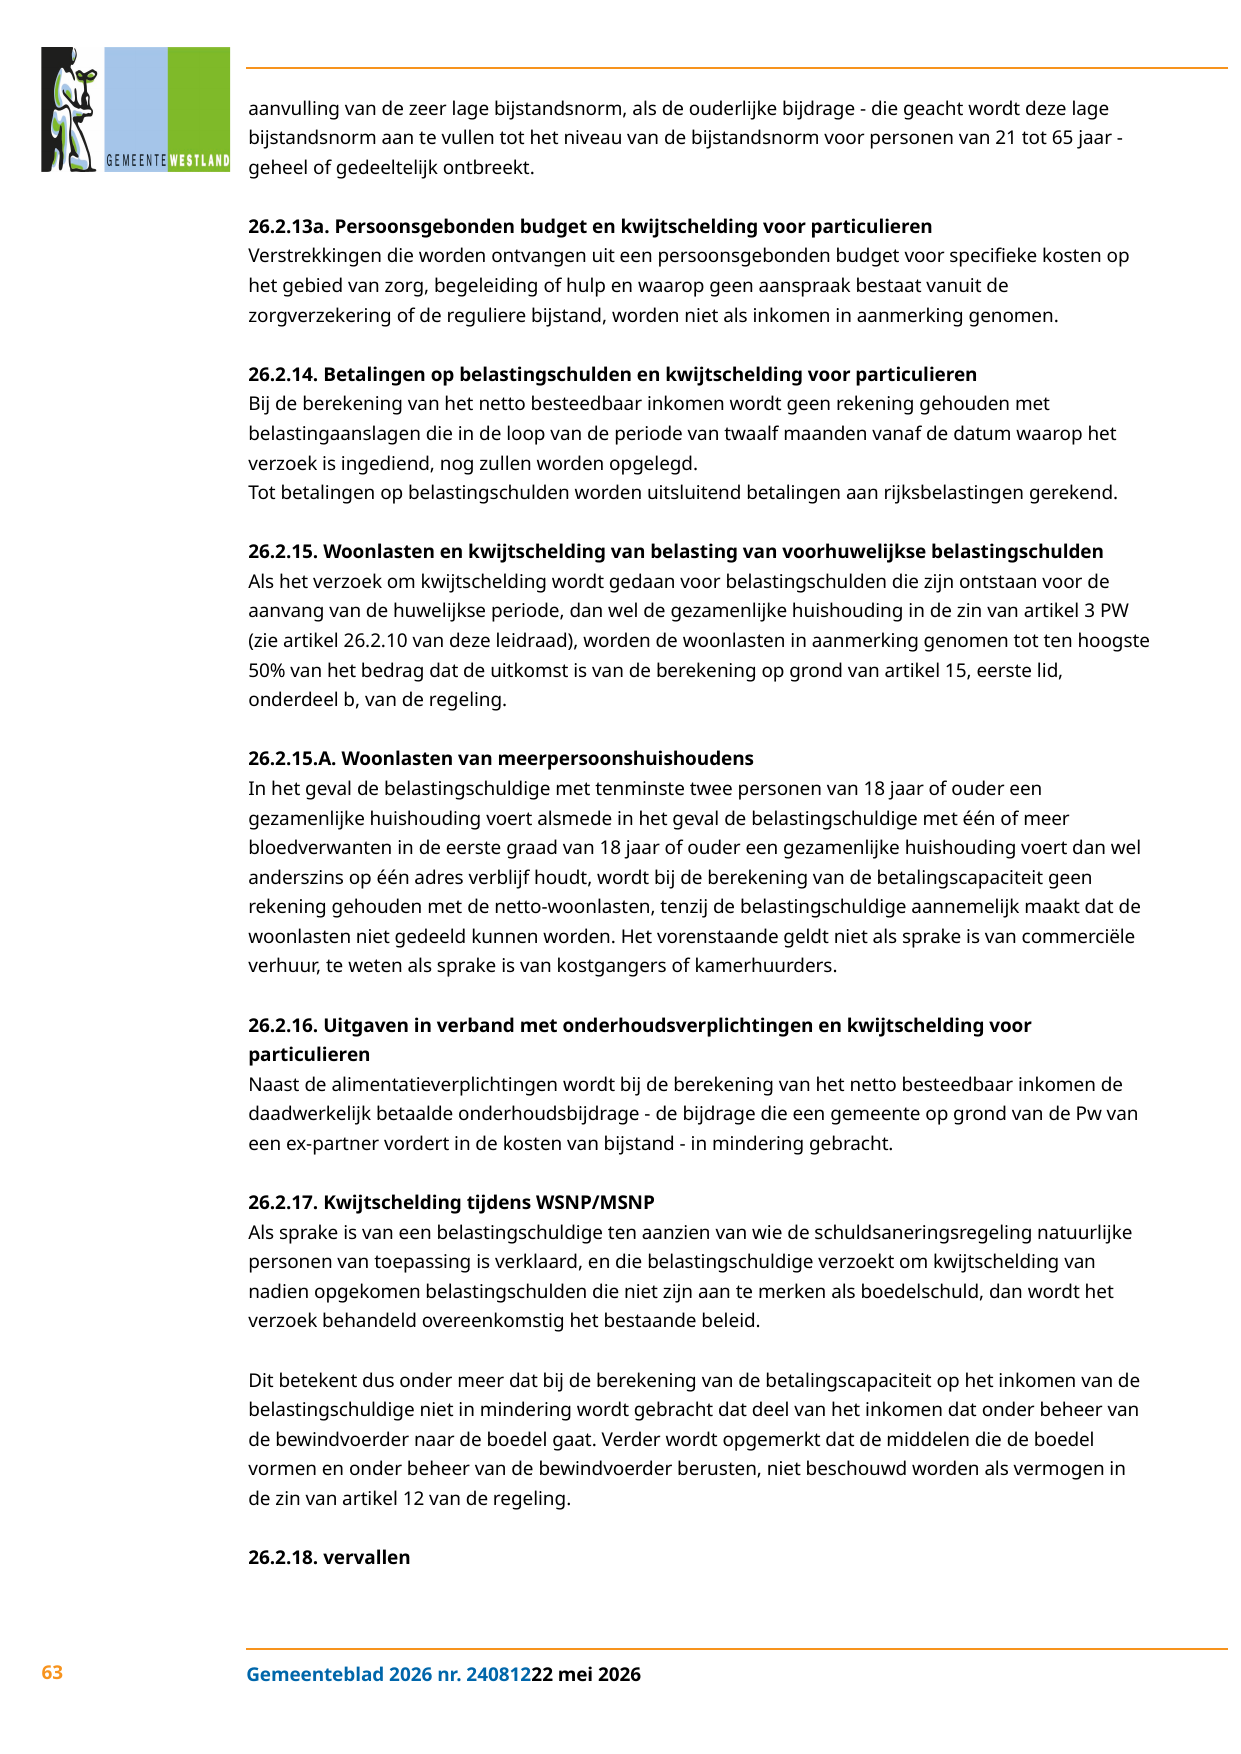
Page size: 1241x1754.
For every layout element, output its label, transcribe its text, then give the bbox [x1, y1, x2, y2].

text aanvulling van de zeer lage bijstandsnorm, als de ouderlijke bijdrage - die geacht wordt deze lage bijstandsnorm aan te vullen tot het niveau van de bijstandsnorm voor personen van 21 tot 65 jaar - geheel of gedeeltelijk ontbreekt. [248, 95, 1152, 180]
text Als het verzoek om kwijtschelding wordt gedaan voor belastingschulden die zijn ontstaan voor de aanvang van de huwelijkse periode, dan wel de gezamenlijke huishouding in de zin van artikel 3 PW (zie artikel 26.2.10 van deze leidraad), worden de woonlasten in aanmerking genomen tot ten hoogste 50% van het bedrag dat de uitkomst is van de berekening op grond van artikel 15, eerste lid, onderdeel b, van de regeling. [248, 568, 1152, 712]
text 26.2.15.A. Woonlasten van meerpersoonshuishoudens [248, 746, 1152, 771]
text 26.2.14. Betalingen op belastingschulden en kwijtschelding voor particulieren [248, 361, 1152, 387]
text Als sprake is van een belastingschuldige ten aanzien van wie de schuldsaneringsregeling natuurlijke personen van toepassing is verklaard, en die belastingschuldige verzoekt om kwijtschelding van nadien opgekomen belastingschulden die niet zijn aan te merken als boedelschuld, dan wordt het verzoek behandeld overeenkomstig het bestaande beleid. [248, 1219, 1152, 1333]
text 26.2.13a. Persoonsgebonden budget en kwijtschelding voor particulieren [248, 213, 1152, 239]
text 26.2.17. Kwijtschelding tijdens WSNP/MSNP [248, 1189, 1152, 1215]
picture [41, 47, 231, 172]
text In het geval de belastingschuldige met tenminste twee personen van 18 jaar of ouder een gezamenlijke huishouding voert alsmede in het geval de belastingschuldige met één of meer bloedverwanten in de eerste graad van 18 jaar of ouder een gezamenlijke huishouding voert dan wel anderszins op één adres verblijf houdt, wordt bij de berekening van de betalingscapaciteit geen rekening gehouden met de netto-woonlasten, tenzij de belastingschuldige aannemelijk maakt dat de woonlasten niet gedeeld kunnen worden. Het vorenstaande geldt niet als sprake is van commerciële verhuur, te weten als sprake is van kostgangers of kamerhuurders. [248, 775, 1152, 978]
text 26.2.18. vervallen [248, 1544, 1152, 1570]
text Dit betekent dus onder meer dat bij de berekening van de betalingscapaciteit op het inkomen van de belastingschuldige niet in mindering wordt gebracht dat deel van het inkomen dat onder beheer van de bewindvoerder naar de boedel gaat. Verder wordt opgemerkt dat de middelen die de boedel vormen en onder beheer van de bewindvoerder berusten, niet beschouwd worden als vermogen in de zin van artikel 12 van de regeling. [248, 1367, 1152, 1511]
text Tot betalingen op belastingschulden worden uitsluitend betalingen aan rijksbelastingen gerekend. [248, 479, 1152, 505]
text 26.2.15. Woonlasten en kwijtschelding van belasting van voorhuwelijkse belastingschulden [248, 538, 1152, 564]
text 26.2.16. Uitgaven in verband met onderhoudsverplichtingen en kwijtschelding voor particulieren [248, 1012, 1152, 1067]
text Bij de berekening van het netto besteedbaar inkomen wordt geen rekening gehouden met belastingaanslagen die in de loop van de periode van twaalf maanden vanaf de datum waarop het verzoek is ingediend, nog zullen worden opgelegd. [248, 391, 1152, 476]
text Naast de alimentatieverplichtingen wordt bij de berekening van het netto besteedbaar inkomen de daadwerkelijk betaalde onderhoudsbijdrage - de bijdrage die een gemeente op grond van de Pw van een ex-partner vordert in de kosten van bijstand - in mindering gebracht. [248, 1071, 1152, 1156]
text Verstrekkingen die worden ontvangen uit een persoonsgebonden budget voor specifieke kosten op het gebied van zorg, begeleiding of hulp en waarop geen aanspraak bestaat vanuit de zorgverzekering of de reguliere bijstand, worden niet als inkomen in aanmerking genomen. [248, 243, 1152, 328]
